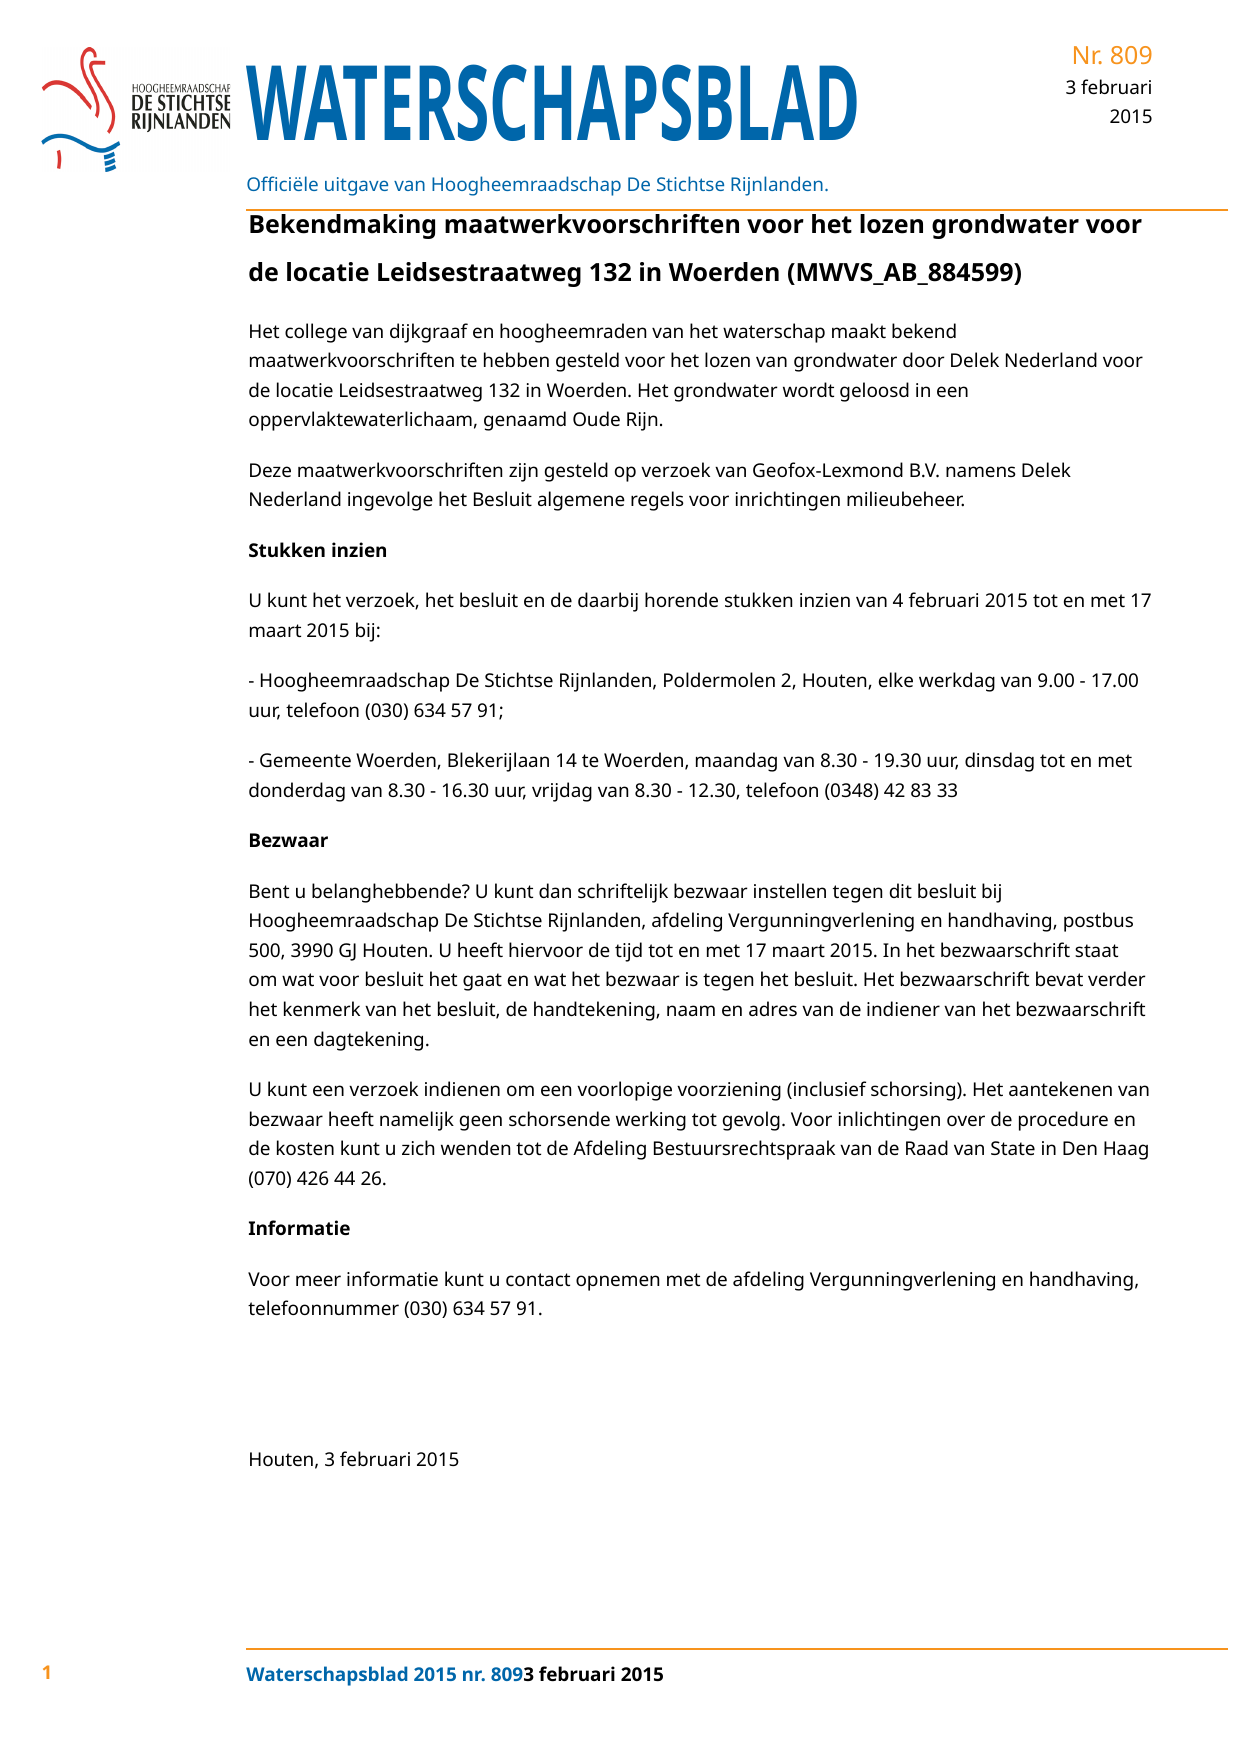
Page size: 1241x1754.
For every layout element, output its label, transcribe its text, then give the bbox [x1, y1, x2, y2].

text Stukken inzien [248, 537, 1152, 563]
text - Hoogheemraadschap De Stichtse Rijnlanden, Poldermolen 2, Houten, elke werkdag van 9.00 - 17.00 uur, telefoon (030) 634 57 91; [248, 667, 1152, 723]
text U kunt het verzoek, het besluit en de daarbij horende stukken inzien van 4 februari 2015 tot en met 17 maart 2015 bij: [248, 587, 1152, 643]
text Bekendmaking maatwerkvoorschriften voor het lozen grondwater voor de locatie Leidsestraatweg 132 in Woerden (MWVS_AB_884599) [248, 211, 1152, 288]
text Voor meer informatie kunt u contact opnemen met de afdeling Vergunningverlening en handhaving, telefoonnummer (030) 634 57 91. [248, 1266, 1152, 1321]
picture [41, 47, 231, 172]
text U kunt een verzoek indienen om een voorlopige voorziening (inclusief schorsing). Het aantekenen van bezwaar heeft namelijk geen schorsende werking tot gevolg. Voor inlichtingen over de procedure en de kosten kunt u zich wenden tot de Afdeling Bestuursrechtspraak van de Raad van State in Den Haag (070) 426 44 26. [248, 1076, 1152, 1191]
text Bent u belanghebbende? U kunt dan schriftelijk bezwaar instellen tegen dit besluit bij Hoogheemraadschap De Stichtse Rijnlanden, afdeling Vergunningverlening en handhaving, postbus 500, 3990 GJ Houten. U heeft hiervoor de tijd tot en met 17 maart 2015. In het bezwaarschrift staat om wat voor besluit het gaat en wat het bezwaar is tegen het besluit. Het bezwaarschrift bevat verder het kenmerk van het besluit, de handtekening, naam en adres van de indiener van het bezwaarschrift en een dagtekening. [248, 878, 1152, 1052]
text Informatie [248, 1215, 1152, 1241]
text - Gemeente Woerden, Blekerijlaan 14 te Woerden, maandag van 8.30 - 19.30 uur, dinsdag tot en met donderdag van 8.30 - 16.30 uur, vrijdag van 8.30 - 12.30, telefoon (0348) 42 83 33 [248, 747, 1152, 803]
text Houten, 3 februari 2015 [248, 1447, 1152, 1472]
text Bezwaar [248, 827, 1152, 853]
text Het college van dijkgraaf en hoogheemraden van het waterschap maakt bekend maatwerkvoorschriften te hebben gesteld voor het lozen van grondwater door Delek Nederland voor de locatie Leidsestraatweg 132 in Woerden. Het grondwater wordt geloosd in een oppervlaktewaterlichaam, genaamd Oude Rijn. [248, 318, 1152, 432]
text Deze maatwerkvoorschriften zijn gesteld op verzoek van Geofox-Lexmond B.V. namens Delek Nederland ingevolge het Besluit algemene regels voor inrichtingen milieubeheer. [248, 457, 1152, 512]
